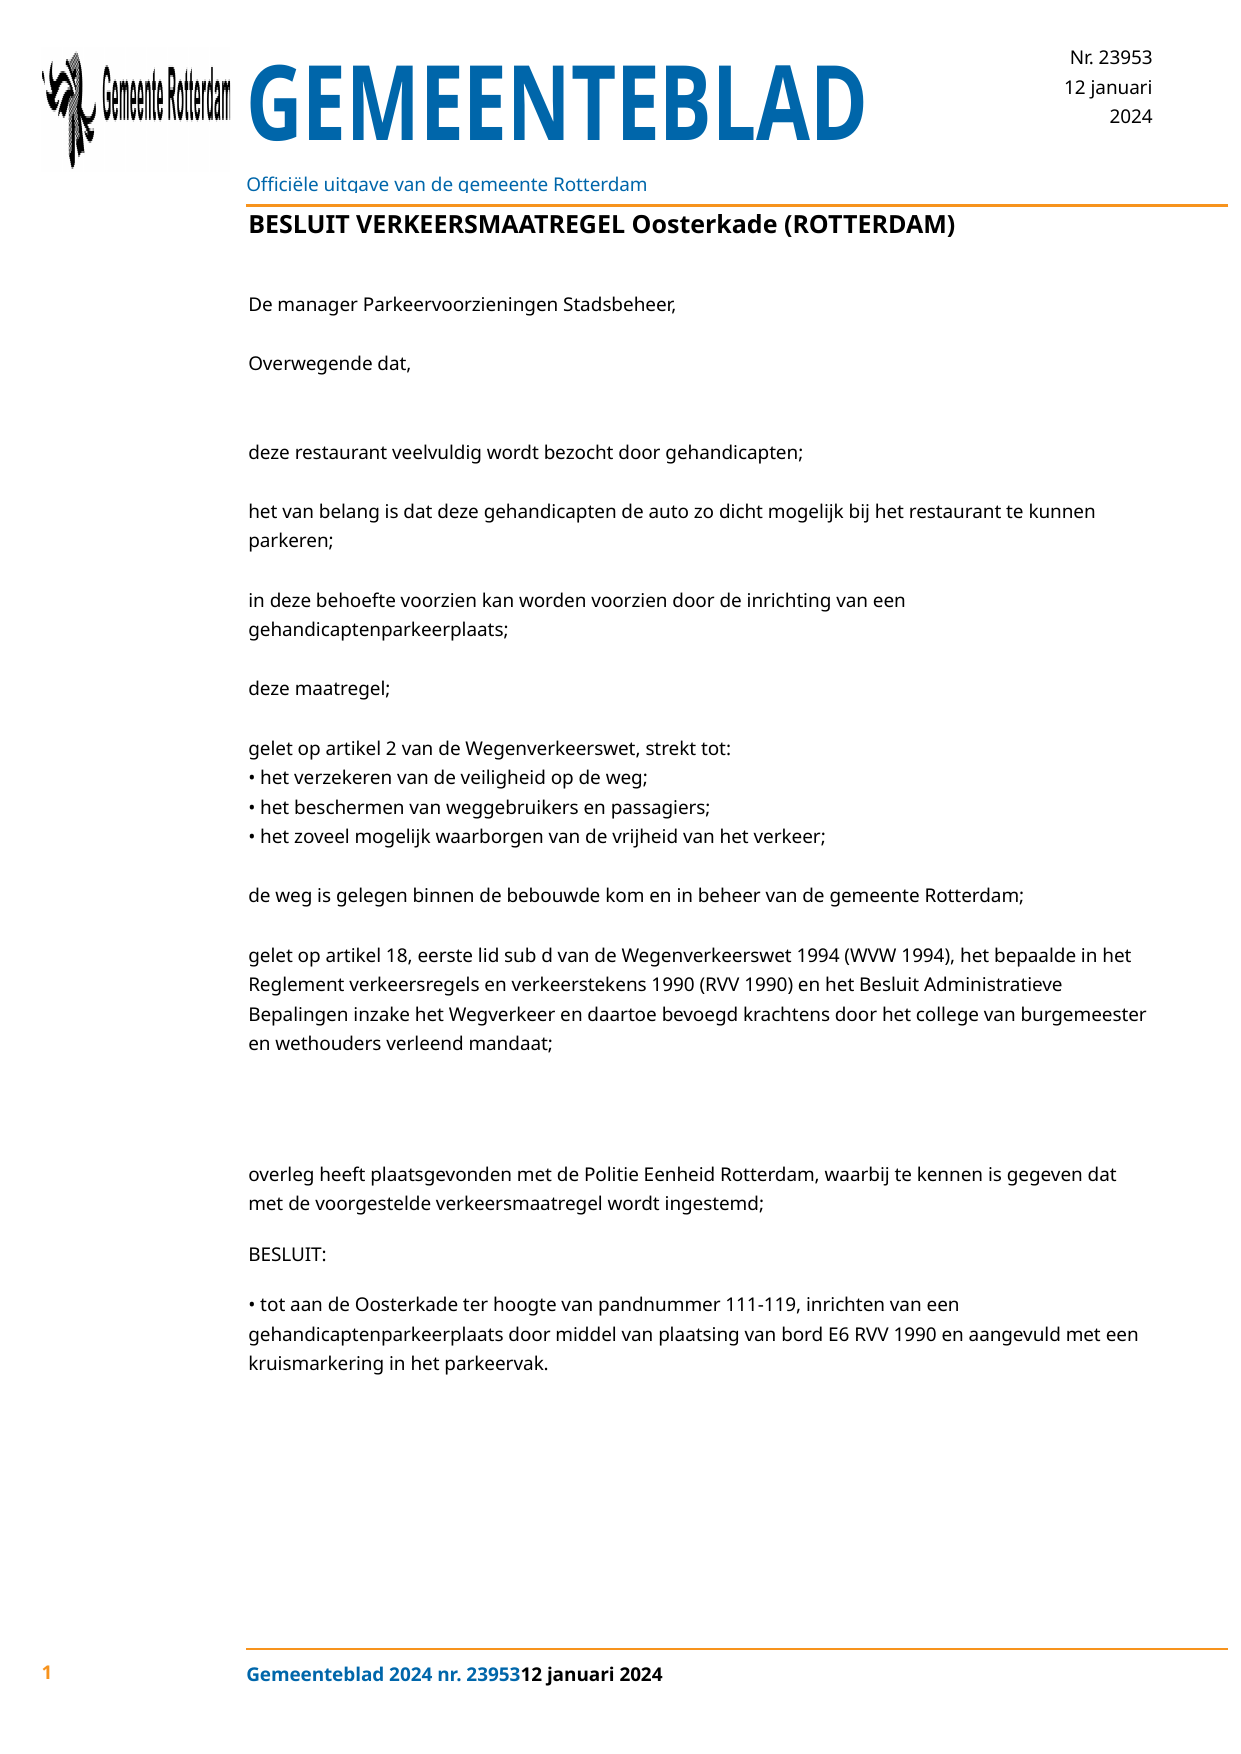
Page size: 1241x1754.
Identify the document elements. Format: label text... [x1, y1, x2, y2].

text • het beschermen van weggebruikers en passagiers; [248, 794, 1152, 820]
text gelet op artikel 18, eerste lid sub d van de Wegenverkeerswet 1994 (WVW 1994), het bepaalde in het Reglement verkeersregels en verkeerstekens 1990 (RVV 1990) en het Besluit Administratieve Bepalingen inzake het Wegverkeer en daartoe bevoegd krachtens door het college van burgemeester en wethouders verleend mandaat; [248, 942, 1152, 1056]
text in deze behoefte voorzien kan worden voorzien door de inrichting van een gehandicaptenparkeerplaats; [248, 587, 1152, 642]
text overleg heeft plaatsgevonden met de Politie Eenheid Rotterdam, waarbij te kennen is gegeven dat met de voorgestelde verkeersmaatregel wordt ingestemd; [248, 1161, 1152, 1216]
text • tot aan de Oosterkade ter hoogte van pandnummer 111-119, inrichten van een gehandicaptenparkeerplaats door middel van plaatsing van bord E6 RVV 1990 en aangevuld met een kruismarkering in het parkeervak. [248, 1291, 1152, 1376]
text • het verzekeren van de veiligheid op de weg; [248, 764, 1152, 790]
text gelet op artikel 2 van de Wegenverkeerswet, strekt tot: [248, 735, 1152, 761]
text het van belang is dat deze gehandicapten de auto zo dicht mogelijk bij het restaurant te kunnen parkeren; [248, 498, 1152, 553]
text BESLUIT: [248, 1241, 1152, 1267]
text Overwegende dat, [248, 350, 1152, 376]
text • het zoveel mogelijk waarborgen van de vrijheid van het verkeer; [248, 823, 1152, 849]
text BESLUIT VERKEERSMAATREGEL Oosterkade (ROTTERDAM) [248, 207, 1152, 241]
picture [41, 47, 231, 172]
text de weg is gelegen binnen de bebouwde kom en in beheer van de gemeente Rotterdam; [248, 883, 1152, 908]
text deze maatregel; [248, 676, 1152, 701]
text De manager Parkeervoorzieningen Stadsbeheer, [248, 291, 1152, 317]
text deze restaurant veelvuldig wordt bezocht door gehandicapten; [248, 439, 1152, 465]
